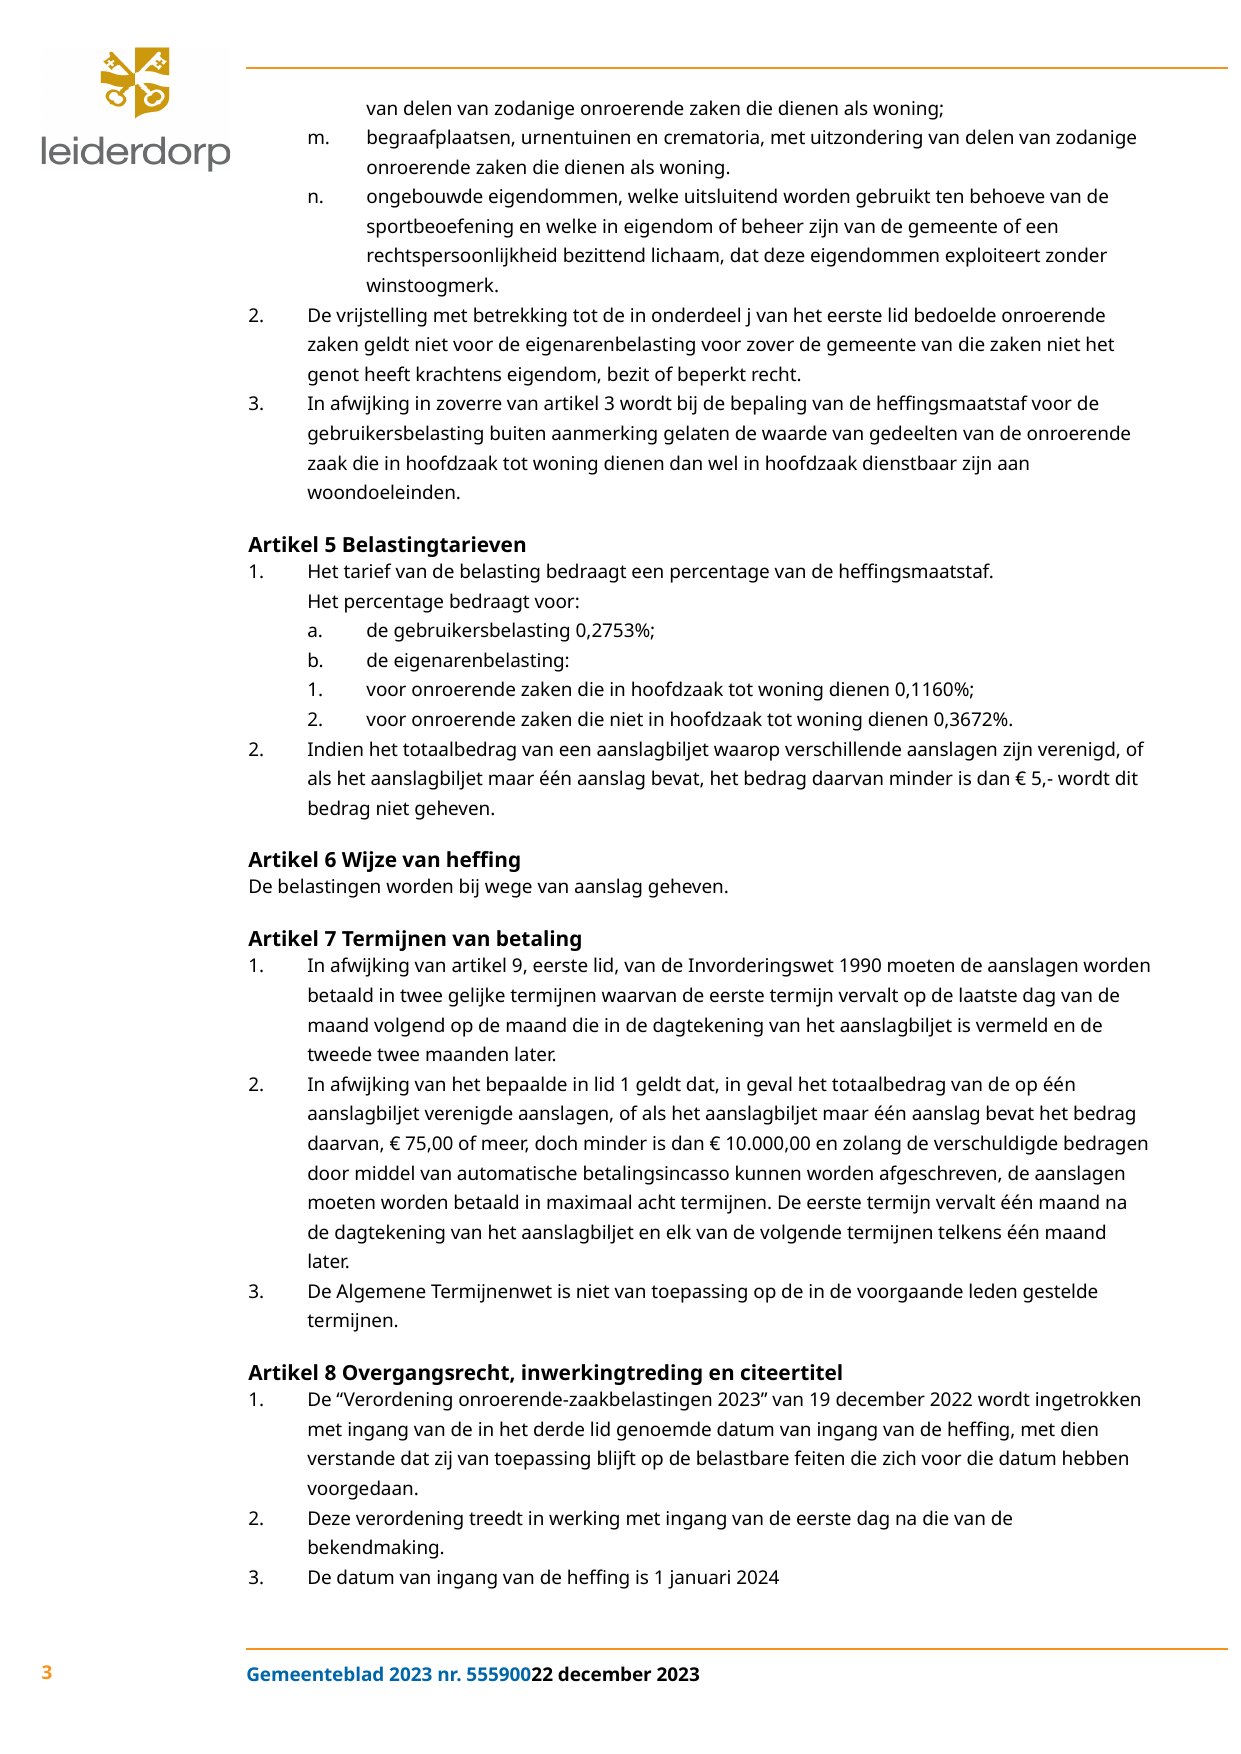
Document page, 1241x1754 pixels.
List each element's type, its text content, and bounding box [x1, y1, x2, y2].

text Artikel 8 Overgangsrecht, inwerkingtreding en citeertitel [248, 1358, 1152, 1386]
list de gebruikersbelasting 0,2753%; [307, 617, 1152, 643]
list ongebouwde eigendommen, welke uitsluitend worden gebruikt ten behoeve van de sportbeoefening en welke in eigendom of beheer zijn van de gemeente of een rechtspersoonlijkheid bezittend lichaam, dat deze eigendommen exploiteert zonder winstoogmerk. [307, 183, 1152, 298]
list voor onroerende zaken die in hoofdzaak tot woning dienen 0,1160%; [307, 677, 1152, 702]
list De Algemene Termijnenwet is niet van toepassing op de in de voorgaande leden gestelde termijnen. [248, 1278, 1152, 1333]
list van delen van zodanige onroerende zaken die dienen als woning; [307, 95, 1152, 121]
list De “Verordening onroerende-zaakbelastingen 2023” van 19 december 2022 wordt ingetrokken met ingang van de in het derde lid genoemde datum van ingang van de heffing, met dien verstande dat zij van toepassing blijft op de belastbare feiten die zich voor die datum hebben voorgedaan. [248, 1386, 1152, 1501]
list voor onroerende zaken die niet in hoofdzaak tot woning dienen 0,3672%. [307, 706, 1152, 732]
list Het percentage bedraagt voor: [248, 588, 1152, 613]
list In afwijking van het bepaalde in lid 1 geldt dat, in geval het totaalbedrag van de op één aanslagbiljet verenigde aanslagen, of als het aanslagbiljet maar één aanslag bevat het bedrag daarvan, € 75,00 of meer, doch minder is dan € 10.000,00 en zolang de verschuldigde bedragen door middel van automatische betalingsincasso kunnen worden afgeschreven, de aanslagen moeten worden betaald in maximaal acht termijnen. De eerste termijn vervalt één maand na de dagtekening van het aanslagbiljet en elk van de volgende termijnen telkens één maand later. [248, 1071, 1152, 1274]
list Deze verordening treedt in werking met ingang van de eerste dag na die van de bekendmaking. [248, 1505, 1152, 1560]
list begraafplaatsen, urnentuinen en crematoria, met uitzondering van delen van zodanige onroerende zaken die dienen als woning. [307, 124, 1152, 180]
list de eigenarenbelasting: [307, 647, 1152, 673]
text De belastingen worden bij wege van aanslag geheven. [248, 874, 1152, 899]
text Artikel 7 Termijnen van betaling [248, 924, 1152, 953]
picture [41, 47, 231, 172]
list De datum van ingang van de heffing is 1 januari 2024 [248, 1564, 1152, 1590]
list In afwijking van artikel 9, eerste lid, van de Invorderingswet 1990 moeten de aanslagen worden betaald in twee gelijke termijnen waarvan de eerste termijn vervalt op de laatste dag van de maand volgend op de maand die in de dagtekening van het aanslagbiljet is vermeld en de tweede twee maanden later. [248, 953, 1152, 1067]
list Indien het totaalbedrag van een aanslagbiljet waarop verschillende aanslagen zijn verenigd, of als het aanslagbiljet maar één aanslag bevat, het bedrag daarvan minder is dan € 5,- wordt dit bedrag niet geheven. [248, 736, 1152, 821]
text Artikel 5 Belastingtarieven [248, 530, 1152, 558]
text Artikel 6 Wijze van heffing [248, 845, 1152, 874]
list In afwijking in zoverre van artikel 3 wordt bij de bepaling van de heffingsmaatstaf voor de gebruikersbelasting buiten aanmerking gelaten de waarde van gedeelten van de onroerende zaak die in hoofdzaak tot woning dienen dan wel in hoofdzaak dienstbaar zijn aan woondoeleinden. [248, 391, 1152, 505]
list Het tarief van de belasting bedraagt een percentage van de heffingsmaatstaf. [248, 558, 1152, 584]
list De vrijstelling met betrekking tot de in onderdeel j van het eerste lid bedoelde onroerende zaken geldt niet voor de eigenarenbelasting voor zover de gemeente van die zaken niet het genot heeft krachtens eigendom, bezit of beperkt recht. [248, 302, 1152, 387]
